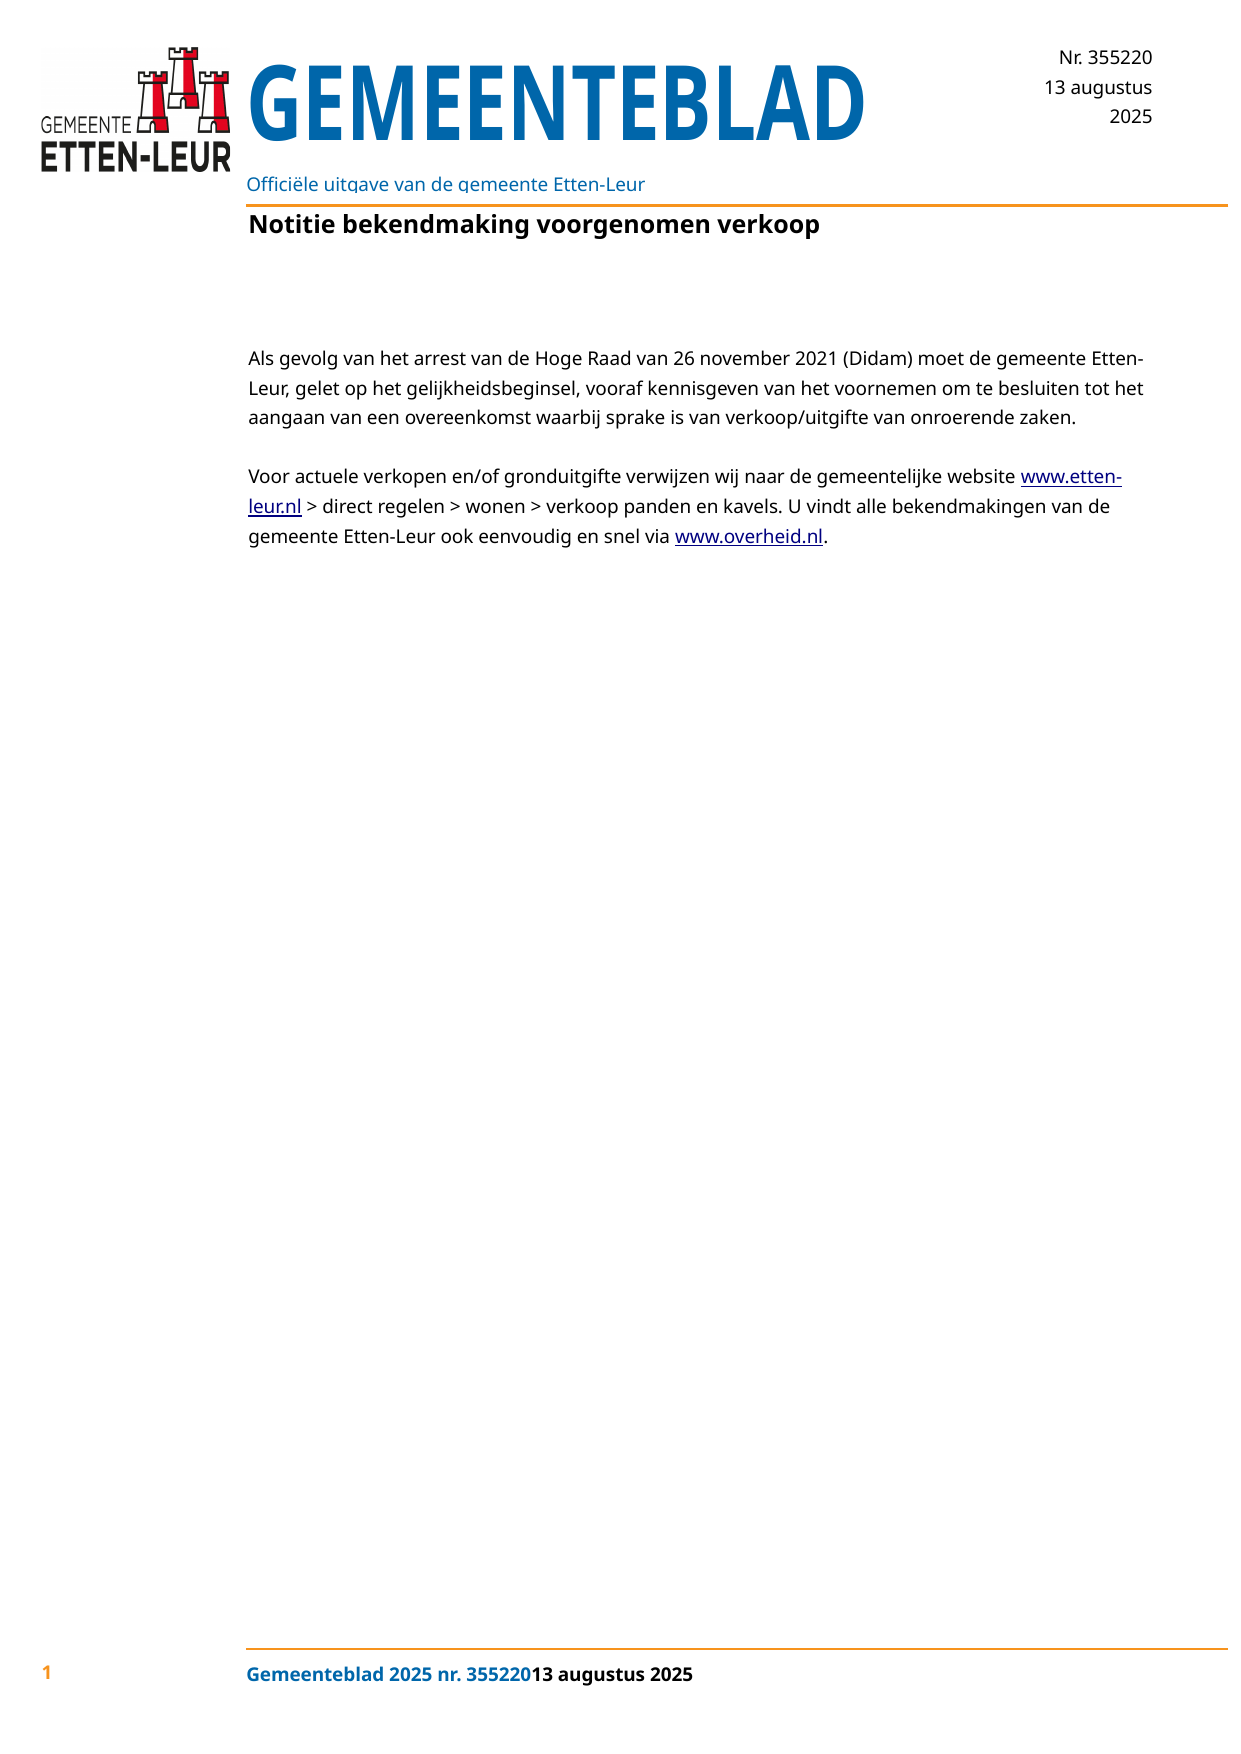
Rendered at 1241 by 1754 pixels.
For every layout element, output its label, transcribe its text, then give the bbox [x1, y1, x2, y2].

picture [41, 47, 231, 172]
text Als gevolg van het arrest van de Hoge Raad van 26 november 2021 (Didam) moet de gemeente Etten-Leur, gelet op het gelijkheidsbeginsel, vooraf kennisgeven van het voornemen om te besluiten tot het aangaan van een overeenkomst waarbij sprake is van verkoop/uitgifte van onroerende zaken. [248, 345, 1152, 430]
text Notitie bekendmaking voorgenomen verkoop [248, 207, 1152, 241]
text Voor actuele verkopen en/of gronduitgifte verwijzen wij naar de gemeentelijke website www.etten-leur.nl > direct regelen > wonen > verkoop panden en kavels. U vindt alle bekendmakingen van de gemeente Etten-Leur ook eenvoudig en snel via www.overheid.nl. [248, 464, 1152, 548]
